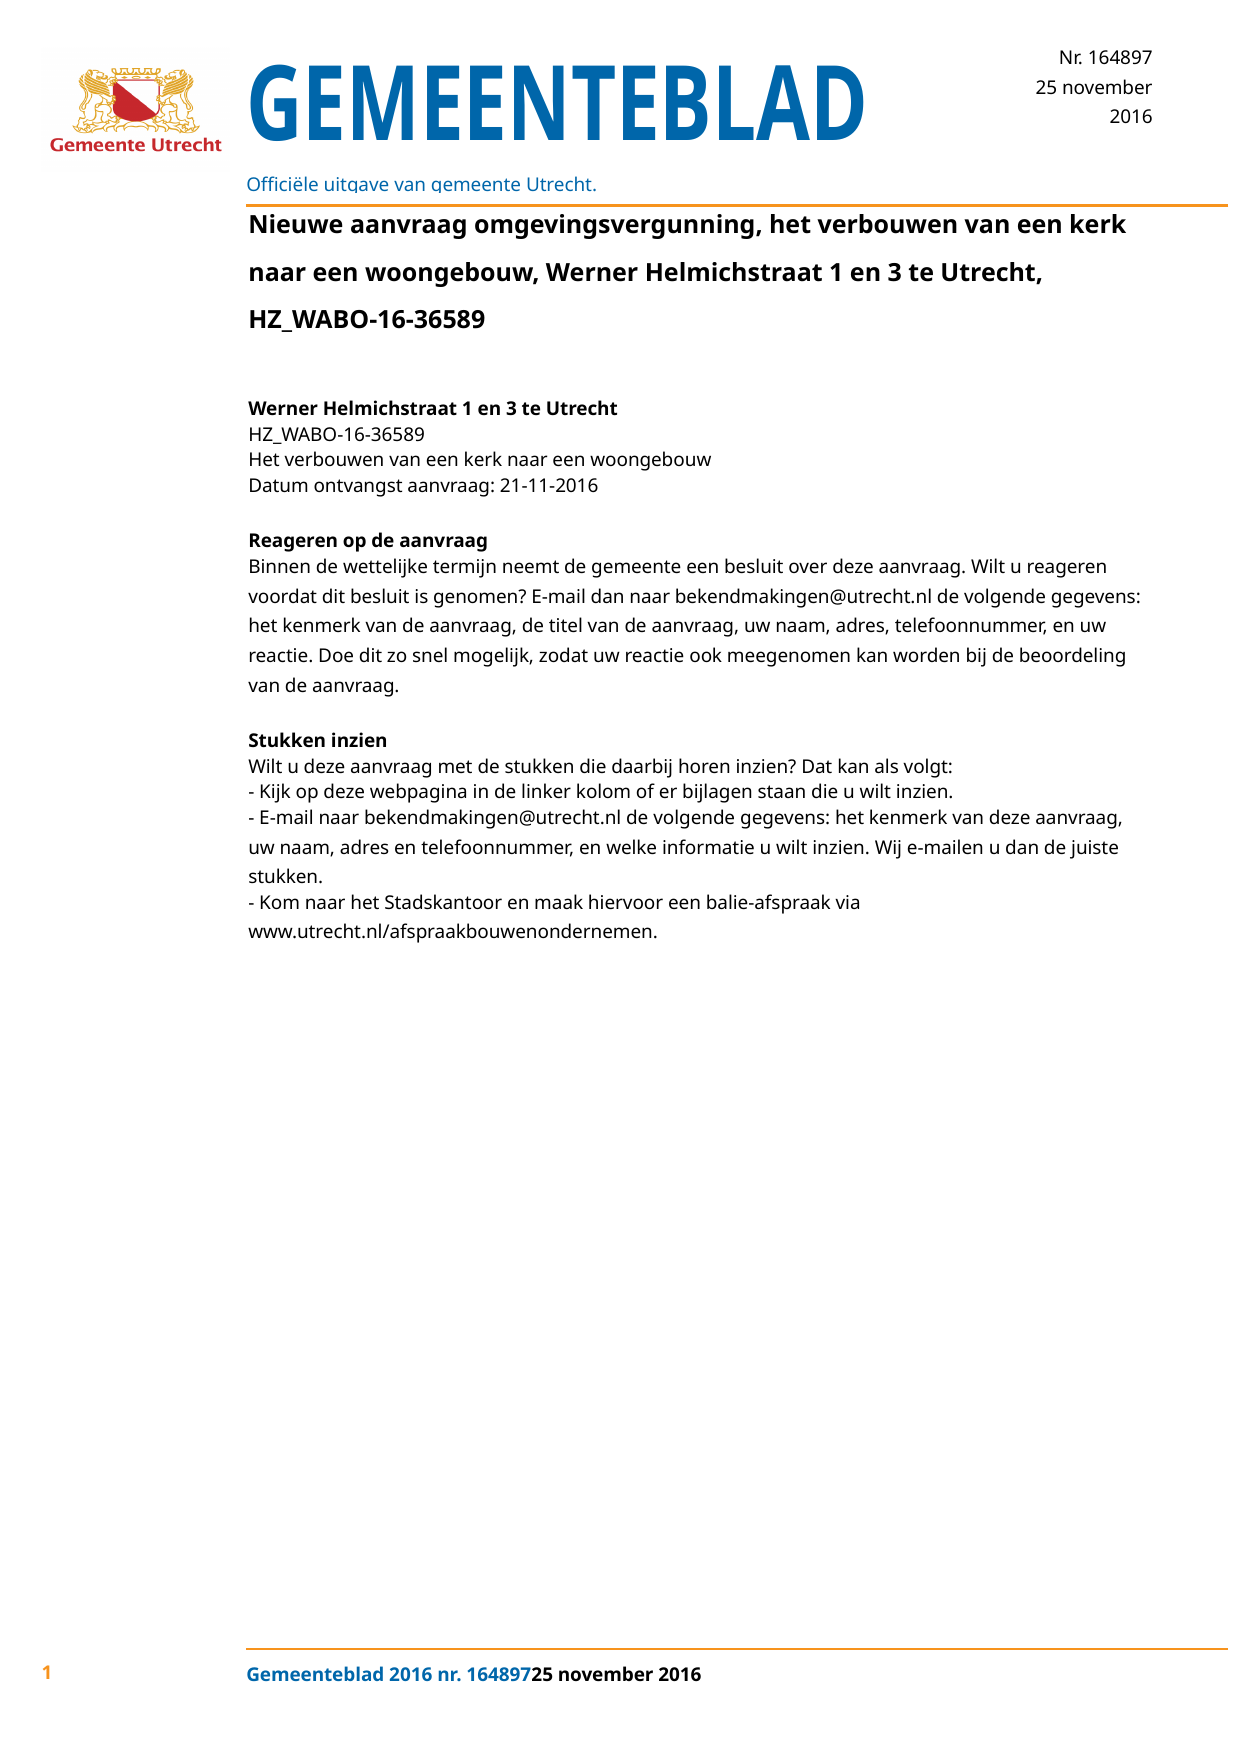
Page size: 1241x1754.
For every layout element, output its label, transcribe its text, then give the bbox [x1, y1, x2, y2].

table_cell - Kijk op deze webpagina in de linker kolom of er bijlagen staan die u wilt inzien. [248, 779, 1152, 804]
table_cell - Kom naar het Stadskantoor en maak hiervoor een balie-afspraak via www.utrecht.nl/afspraakbouwenondernemen. [248, 889, 1152, 944]
table_header Werner Helmichstraat 1 en 3 te Utrecht [248, 395, 1152, 421]
table_cell Wilt u deze aanvraag met de stukken die daarbij horen inzien? Dat kan als volgt: [248, 753, 1152, 778]
table_cell - E-mail naar bekendmakingen@utrecht.nl de volgende gegevens: het kenmerk van deze aanvraag, uw naam, adres en telefoonnummer, en welke informatie u wilt inzien. Wij e-mailen u dan de juiste stukken. [248, 804, 1152, 889]
table_cell Het verbouwen van een kerk naar een woongebouw [248, 447, 1152, 472]
table_cell Stukken inzien [248, 727, 1152, 753]
text Nieuwe aanvraag omgevingsvergunning, het verbouwen van een kerk naar een woongebouw, Werner Helmichstraat 1 en 3 te Utrecht, HZ_WABO-16-36589 [248, 207, 1152, 336]
table_cell Binnen de wettelijke termijn neemt de gemeente een besluit over deze aanvraag. Wilt u reageren voordat dit besluit is genomen? E-mail dan naar bekendmakingen@utrecht.nl de volgende gegevens: het kenmerk van de aanvraag, de titel van de aanvraag, uw naam, adres, telefoonnummer, en uw reactie. Doe dit zo snel mogelijk, zodat uw reactie ook meegenomen kan worden bij de beoordeling van de aanvraag. [248, 554, 1152, 727]
table_cell Datum ontvangst aanvraag: 21-11-2016 [248, 473, 1152, 528]
picture [41, 47, 231, 172]
table_cell Reageren op de aanvraag [248, 528, 1152, 553]
table_cell HZ_WABO-16-36589 [248, 421, 1152, 447]
